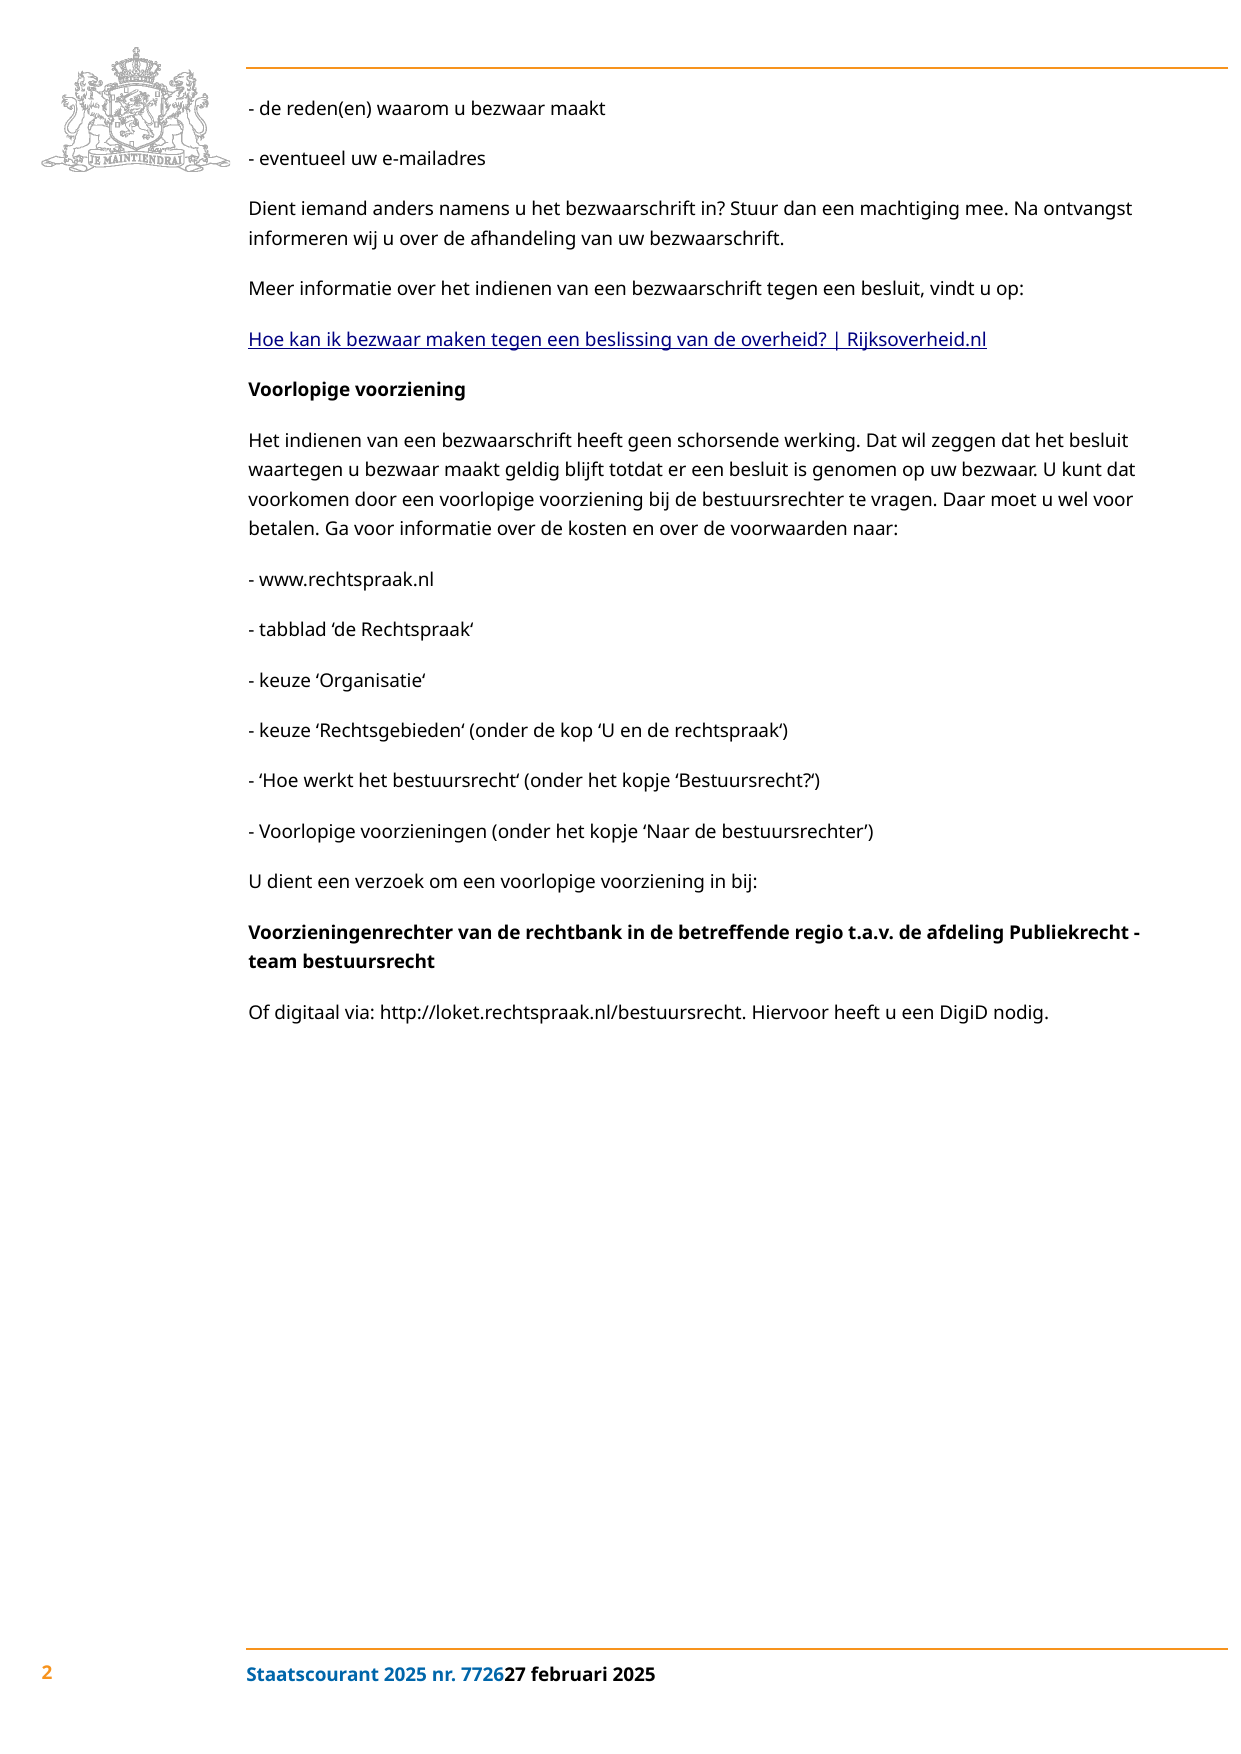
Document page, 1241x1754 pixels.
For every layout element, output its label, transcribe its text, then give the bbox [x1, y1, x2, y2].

text - Voorlopige voorzieningen (onder het kopje ‘Naar de bestuursrechter’) [248, 818, 1152, 844]
text Het indienen van een bezwaarschrift heeft geen schorsende werking. Dat wil zeggen dat het besluit waartegen u bezwaar maakt geldig blijft totdat er een besluit is genomen op uw bezwaar. U kunt dat voorkomen door een voorlopige voorziening bij de bestuursrechter te vragen. Daar moet u wel voor betalen. Ga voor informatie over de kosten en over de voorwaarden naar: [248, 427, 1152, 541]
text - de reden(en) waarom u bezwaar maakt [248, 95, 1152, 121]
text - www.rechtspraak.nl [248, 566, 1152, 592]
text Dient iemand anders namens u het bezwaarschrift in? Stuur dan een machtiging mee. Na ontvangst informeren wij u over de afhandeling van uw bezwaarschrift. [248, 196, 1152, 251]
text U dient een verzoek om een voorlopige voorziening in bij: [248, 868, 1152, 894]
text Of digitaal via: http://loket.rechtspraak.nl/bestuursrecht. Hiervoor heeft u een DigiD nodig. [248, 999, 1152, 1025]
text - keuze ‘Rechtsgebieden‘ (onder de kop ‘U en de rechtspraak‘) [248, 717, 1152, 743]
text Voorlopige voorziening [248, 376, 1152, 402]
text - ‘Hoe werkt het bestuursrecht‘ (onder het kopje ‘Bestuursrecht?‘) [248, 768, 1152, 793]
text - tabblad ‘de Rechtspraak‘ [248, 616, 1152, 642]
text Voorzieningenrechter van de rechtbank in de betreffende regio t.a.v. de afdeling Publiekrecht - team bestuursrecht [248, 919, 1152, 974]
text Hoe kan ik bezwaar maken tegen een beslissing van de overheid? | Rijksoverheid.nl [248, 326, 1152, 352]
text Meer informatie over het indienen van een bezwaarschrift tegen een besluit, vindt u op: [248, 276, 1152, 301]
picture [41, 47, 231, 172]
text - keuze ‘Organisatie‘ [248, 667, 1152, 693]
text - eventueel uw e-mailadres [248, 145, 1152, 171]
